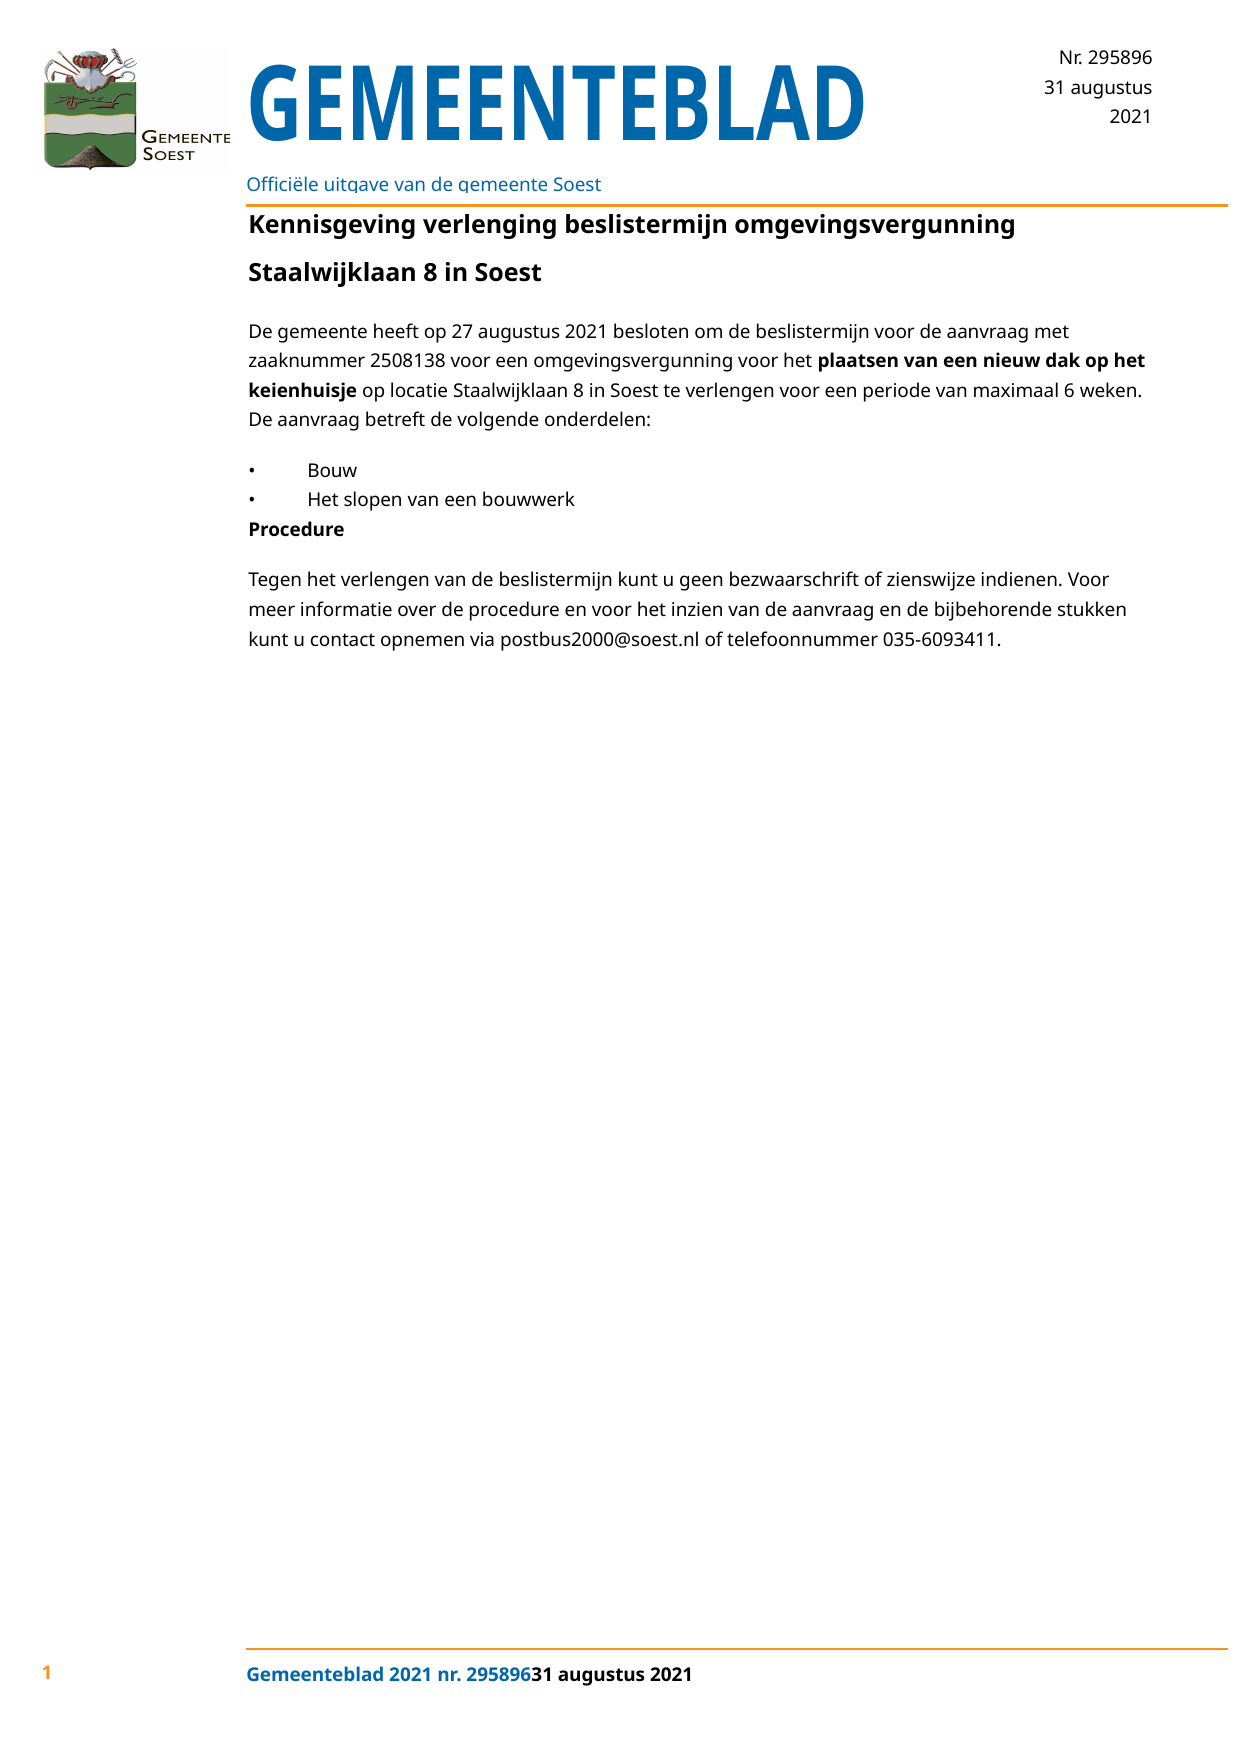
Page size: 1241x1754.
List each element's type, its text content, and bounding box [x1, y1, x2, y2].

text Tegen het verlengen van de beslistermijn kunt u geen bezwaarschrift of zienswijze indienen. Voor meer informatie over de procedure en voor het inzien van de aanvraag en de bijbehorende stukken kunt u contact opnemen via postbus2000@soest.nl of telefoonnummer 035-6093411. [248, 567, 1152, 652]
text De gemeente heeft op 27 augustus 2021 besloten om de beslistermijn voor de aanvraag met zaaknummer 2508138 voor een omgevingsvergunning voor het plaatsen van een nieuw dak op het keienhuisje op locatie Staalwijklaan 8 in Soest te verlengen voor een periode van maximaal 6 weken. De aanvraag betreft de volgende onderdelen: [248, 318, 1152, 432]
list Bouw [248, 457, 1152, 483]
list Het slopen van een bouwwerk [248, 487, 1152, 512]
picture [41, 47, 231, 172]
text Kennisgeving verlenging beslistermijn omgevingsvergunning Staalwijklaan 8 in Soest [248, 207, 1152, 288]
text Procedure [248, 516, 1152, 542]
